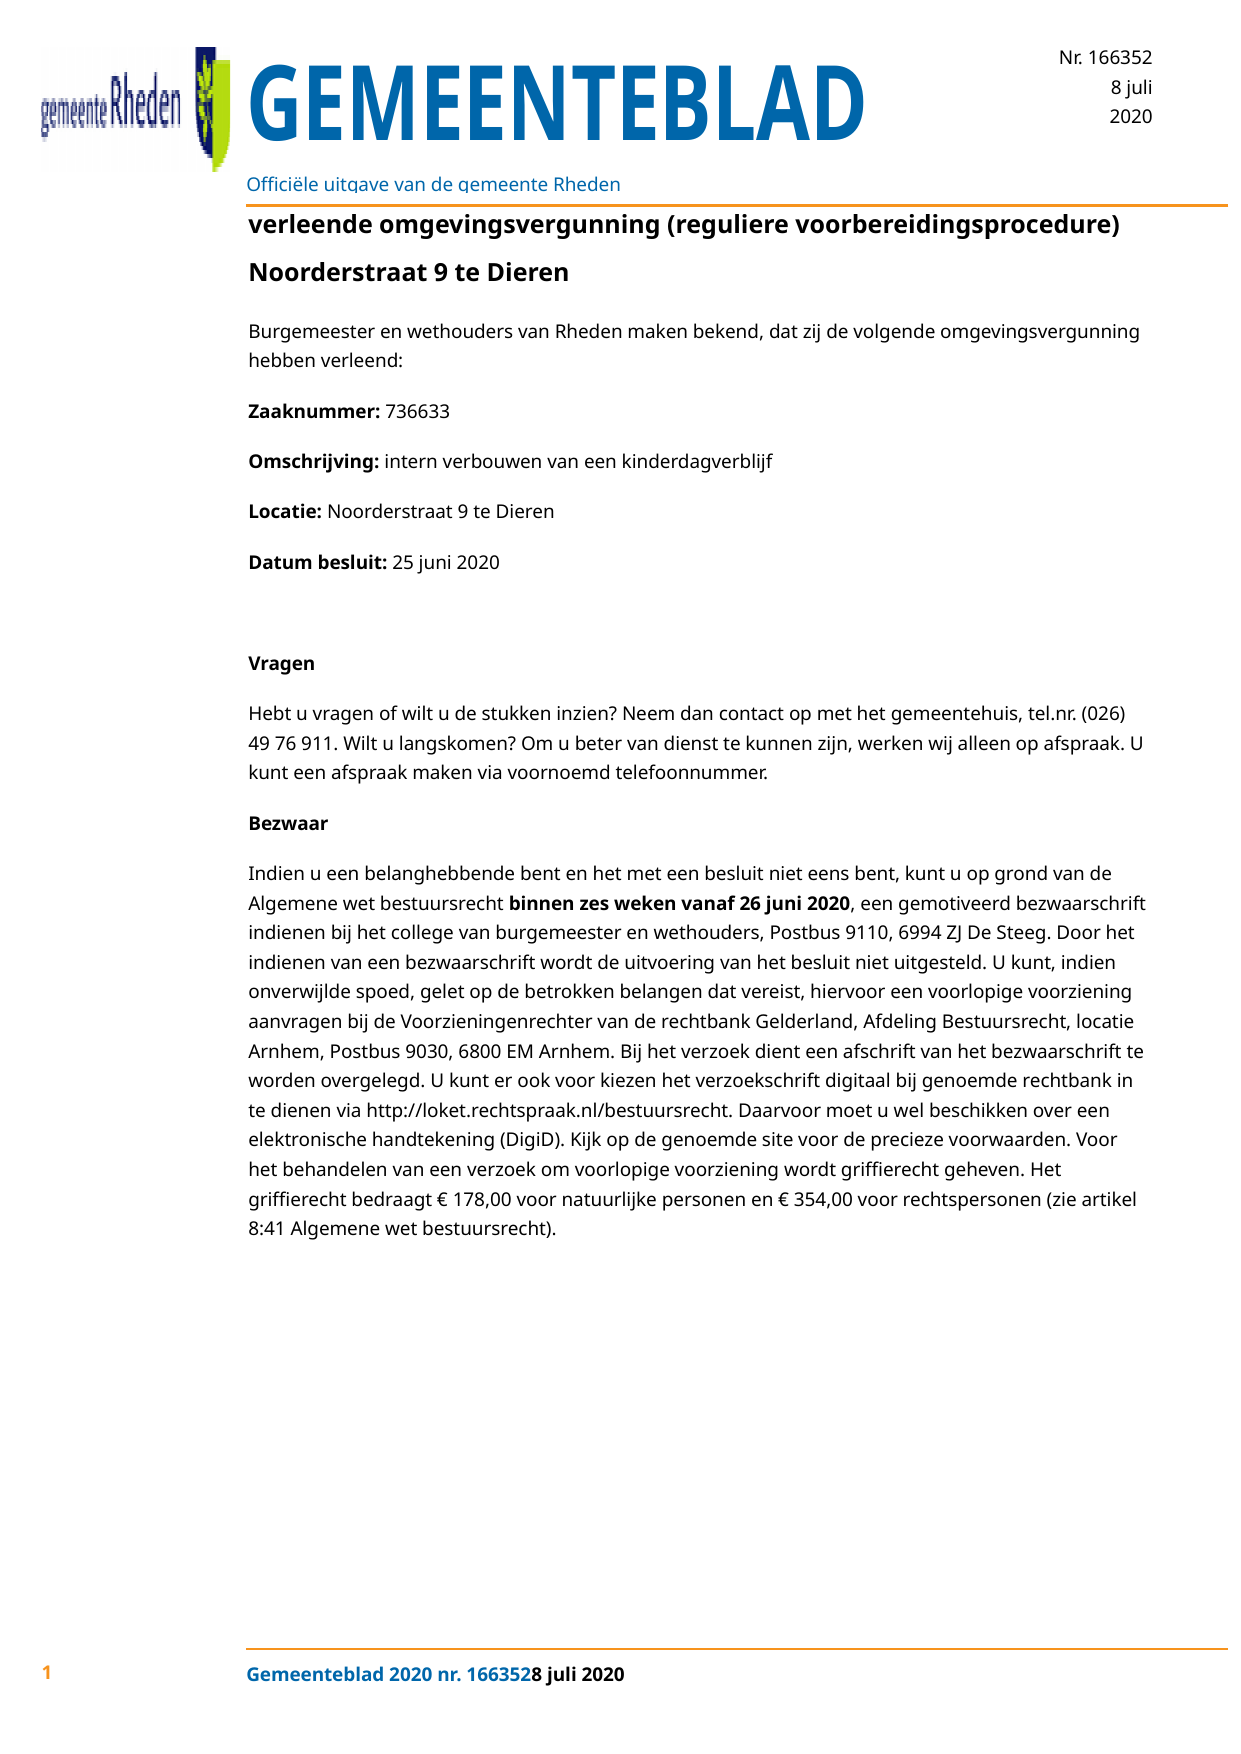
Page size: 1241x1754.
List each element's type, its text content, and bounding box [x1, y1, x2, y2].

text Bezwaar [248, 810, 1152, 836]
text Indien u een belanghebbende bent en het met een besluit niet eens bent, kunt u op grond van de Algemene wet bestuursrecht binnen zes weken vanaf 26 juni 2020, een gemotiveerd bezwaarschrift indienen bij het college van burgemeester en wethouders, Postbus 9110, 6994 ZJ De Steeg. Door het indienen van een bezwaarschrift wordt de uitvoering van het besluit niet uitgesteld. U kunt, indien onverwijlde spoed, gelet op de betrokken belangen dat vereist, hiervoor een voorlopige voorziening aanvragen bij de Voorzieningenrechter van de rechtbank Gelderland, Afdeling Bestuursrecht, locatie Arnhem, Postbus 9030, 6800 EM Arnhem. Bij het verzoek dient een afschrift van het bezwaarschrift te worden overgelegd. U kunt er ook voor kiezen het verzoekschrift digitaal bij genoemde rechtbank in te dienen via http://loket.rechtspraak.nl/bestuursrecht. Daarvoor moet u wel beschikken over een elektronische handtekening (DigiD). Kijk op de genoemde site voor de precieze voorwaarden. Voor het behandelen van een verzoek om voorlopige voorziening wordt griffierecht geheven. Het griffierecht bedraagt € 178,00 voor natuurlijke personen en € 354,00 voor rechtspersonen (zie artikel 8:41 Algemene wet bestuursrecht). [248, 860, 1152, 1241]
text verleende omgevingsvergunning (reguliere voorbereidingsprocedure) Noorderstraat 9 te Dieren [248, 207, 1152, 288]
text Burgemeester en wethouders van Rheden maken bekend, dat zij de volgende omgevingsvergunning hebben verleend: [248, 318, 1152, 373]
text Datum besluit: 25 juni 2020 [248, 549, 1152, 575]
picture [41, 47, 231, 172]
text Omschrijving: intern verbouwen van een kinderdagverblijf [248, 448, 1152, 474]
text Hebt u vragen of wilt u de stukken inzien? Neem dan contact op met het gemeentehuis, tel.nr. (026) 49 76 911. Wilt u langskomen? Om u beter van dienst te kunnen zijn, werken wij alleen op afspraak. U kunt een afspraak maken via voornoemd telefoonnummer. [248, 700, 1152, 785]
text Locatie: Noorderstraat 9 te Dieren [248, 499, 1152, 524]
text Vragen [248, 650, 1152, 676]
text Zaaknummer: 736633 [248, 398, 1152, 424]
